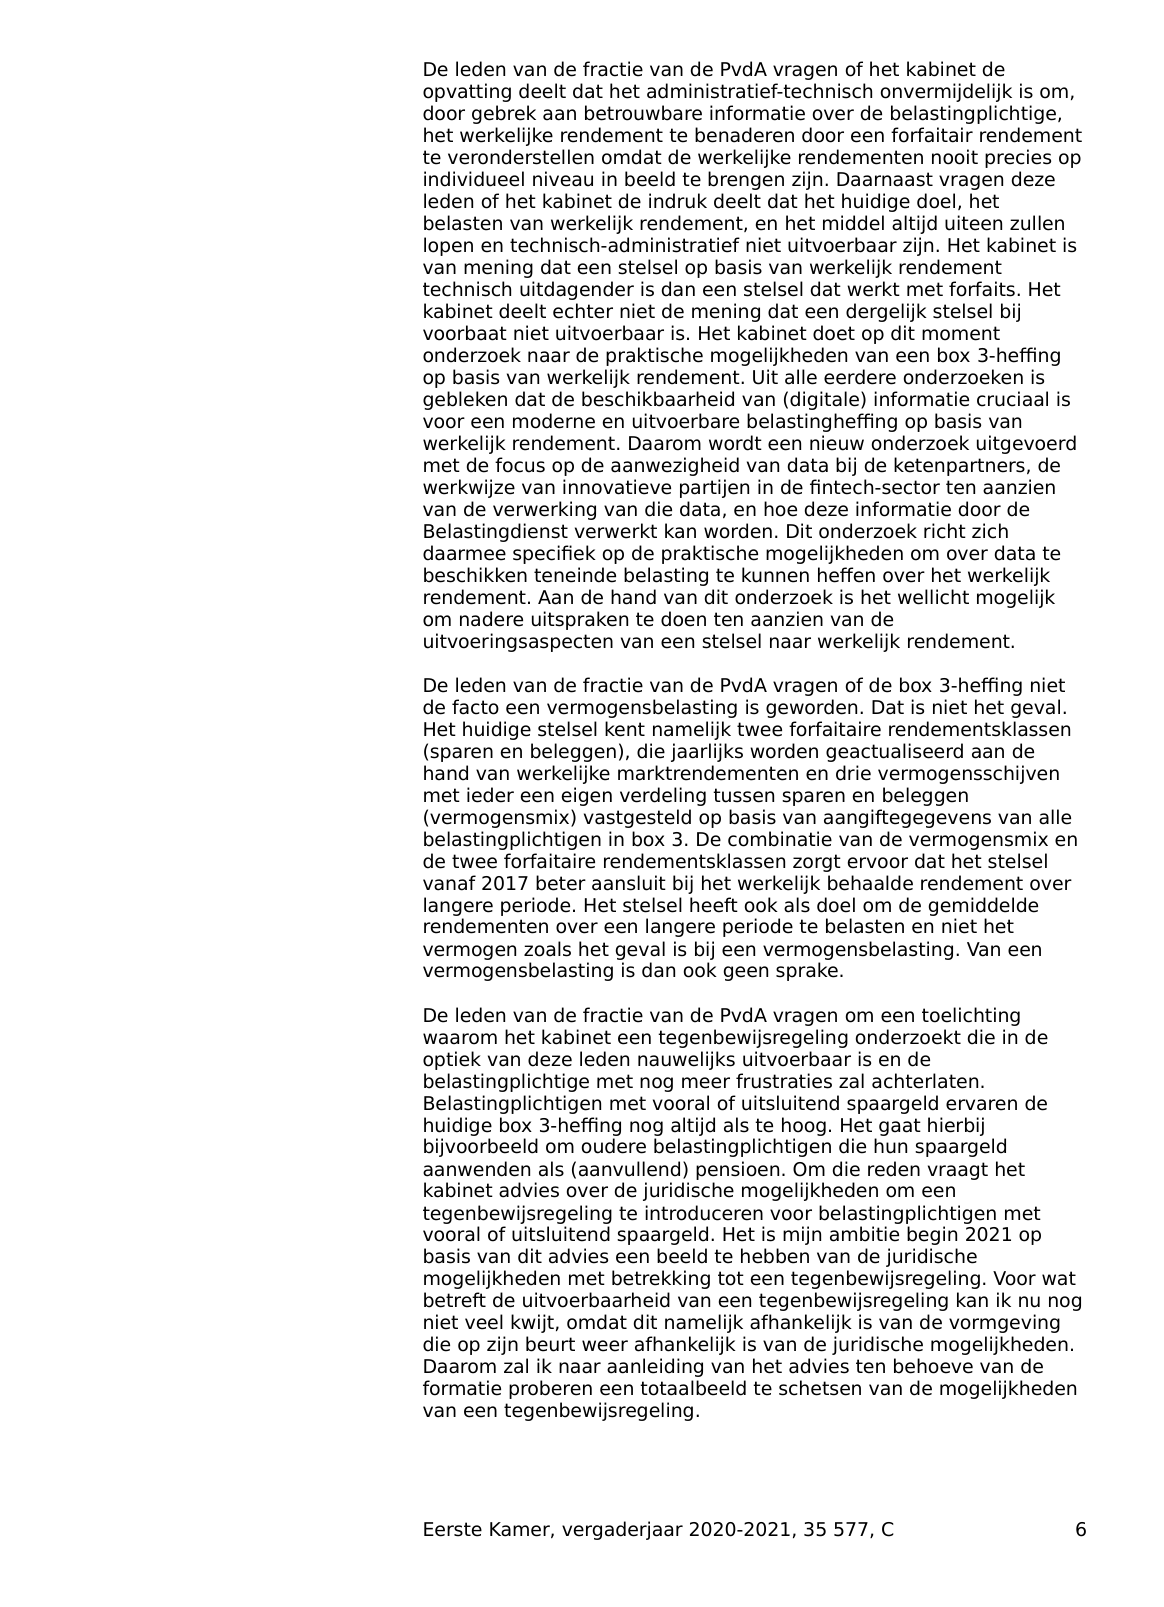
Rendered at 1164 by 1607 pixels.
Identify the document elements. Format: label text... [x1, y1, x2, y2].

text De leden van de fractie van de PvdA vragen om een toelichting waarom het kabinet een tegenbewijsregeling onderzoekt die in de optiek van deze leden nauwelijks uitvoerbaar is en de belastingplichtige met nog meer frustraties zal achterlaten. Belastingplichtigen met vooral of uitsluitend spaargeld ervaren de huidige box 3-heffing nog altijd als te hoog. Het gaat hierbij bijvoorbeeld om oudere belastingplichtigen die hun spaargeld aanwenden als (aanvullend) pensioen. Om die reden vraagt het kabinet advies over de juridische mogelijkheden om een tegenbewijsregeling te introduceren voor belastingplichtigen met vooral of uitsluitend spaargeld. Het is mijn ambitie begin 2021 op basis van dit advies een beeld te hebben van de juridische mogelijkheden met betrekking tot een tegenbewijsregeling. Voor wat betreft de uitvoerbaarheid van een tegenbewijsregeling kan ik nu nog niet veel kwijt, omdat dit namelijk afhankelijk is van de vormgeving die op zijn beurt weer afhankelijk is van de juridische mogelijkheden. Daarom zal ik naar aanleiding van het advies ten behoeve van de formatie proberen een totaalbeeld te schetsen van de mogelijkheden van een tegenbewijsregeling. [422, 1004, 1087, 1422]
text De leden van de fractie van de PvdA vragen of de box 3-heffing niet de facto een vermogensbelasting is geworden. Dat is niet het geval. Het huidige stelsel kent namelijk twee forfaitaire rendementsklassen (sparen en beleggen), die jaarlijks worden geactualiseerd aan de hand van werkelijke marktrendementen en drie vermogensschijven met ieder een eigen verdeling tussen sparen en beleggen (vermogensmix) vastgesteld op basis van aangiftegegevens van alle belastingplichtigen in box 3. De combinatie van de vermogensmix en de twee forfaitaire rendementsklassen zorgt ervoor dat het stelsel vanaf 2017 beter aansluit bij het werkelijk behaalde rendement over langere periode. Het stelsel heeft ook als doel om de gemiddelde rendementen over een langere periode te belasten en niet het vermogen zoals het geval is bij een vermogensbelasting. Van een vermogensbelasting is dan ook geen sprake. [422, 675, 1087, 982]
text De leden van de fractie van de PvdA vragen of het kabinet de opvatting deelt dat het administratief-technisch onvermijdelijk is om, door gebrek aan betrouwbare informatie over de belastingplichtige, het werkelijke rendement te benaderen door een forfaitair rendement te veronderstellen omdat de werkelijke rendementen nooit precies op individueel niveau in beeld te brengen zijn. Daarnaast vragen deze leden of het kabinet de indruk deelt dat het huidige doel, het belasten van werkelijk rendement, en het middel altijd uiteen zullen lopen en technisch-administratief niet uitvoerbaar zijn. Het kabinet is van mening dat een stelsel op basis van werkelijk rendement technisch uitdagender is dan een stelsel dat werkt met forfaits. Het kabinet deelt echter niet de mening dat een dergelijk stelsel bij voorbaat niet uitvoerbaar is. Het kabinet doet op dit moment onderzoek naar de praktische mogelijkheden van een box 3-heffing op basis van werkelijk rendement. Uit alle eerdere onderzoeken is gebleken dat de beschikbaarheid van (digitale) informatie cruciaal is voor een moderne en uitvoerbare belastingheffing op basis van werkelijk rendement. Daarom wordt een nieuw onderzoek uitgevoerd met de focus op de aanwezigheid van data bij de ketenpartners, de werkwijze van innovatieve partijen in de fintech-sector ten aanzien van de verwerking van die data, en hoe deze informatie door de Belastingdienst verwerkt kan worden. Dit onderzoek richt zich daarmee specifiek op de praktische mogelijkheden om over data te beschikken teneinde belasting te kunnen heffen over het werkelijk rendement. Aan de hand van dit onderzoek is het wellicht mogelijk om nadere uitspraken te doen ten aanzien van de uitvoeringsaspecten van een stelsel naar werkelijk rendement. [422, 59, 1087, 652]
